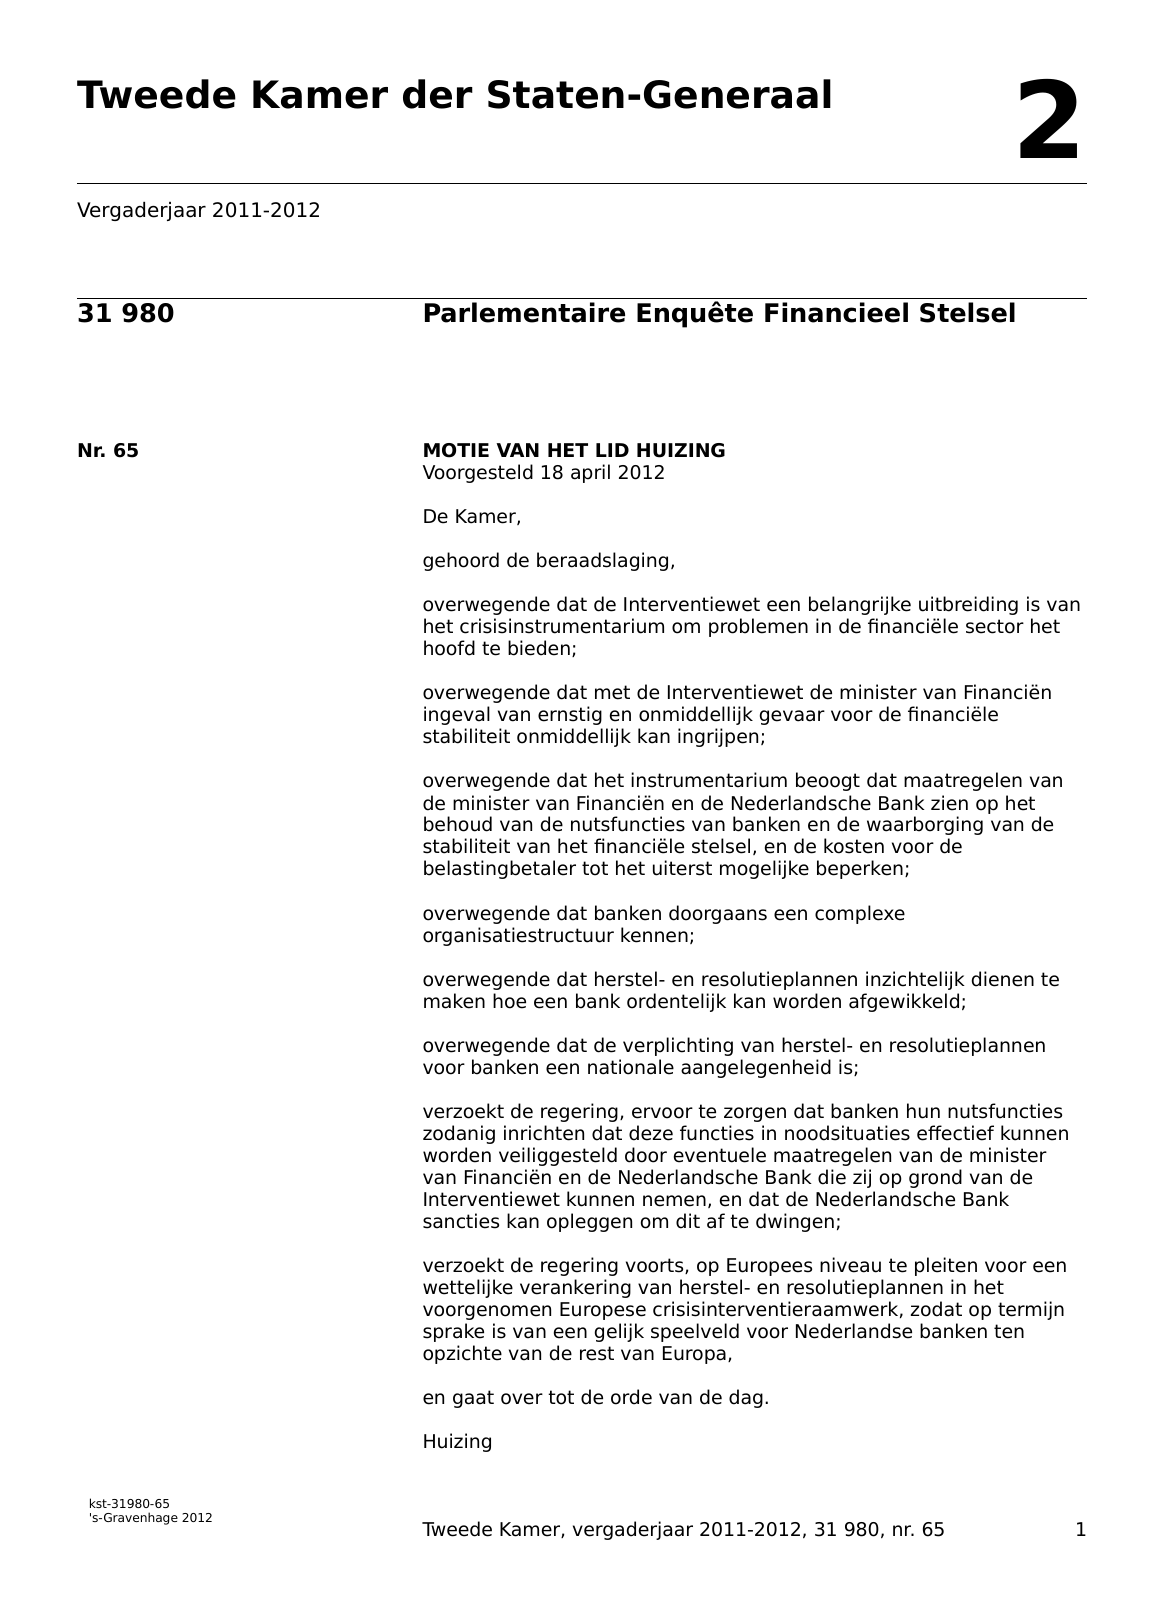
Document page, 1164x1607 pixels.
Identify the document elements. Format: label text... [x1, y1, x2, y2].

subtitle Nr. 65 MOTIE VAN HET LID HUIZING [77, 440, 1087, 462]
text Huizing [422, 1431, 1087, 1453]
text 's-Gravenhage 2012 [88, 1511, 323, 1525]
table_header 2 [886, 59, 1087, 183]
text overwegende dat de verplichting van herstel- en resolutieplannen voor banken een nationale aangelegenheid is; [422, 1035, 1087, 1079]
text De Kamer, [422, 506, 1087, 528]
text Voorgesteld 18 april 2012 [422, 462, 1087, 484]
text verzoekt de regering, ervoor te zorgen dat banken hun nutsfuncties zodanig inrichten dat deze functies in noodsituaties effectief kunnen worden veiliggesteld door eventuele maatregelen van de minister van Financiën en de Nederlandsche Bank die zij op grond van de Interventiewet kunnen nemen, en dat de Nederlandsche Bank sancties kan opleggen om dit af te dwingen; [422, 1101, 1087, 1233]
text kst-31980-65 [88, 1497, 323, 1511]
text overwegende dat met de Interventiewet de minister van Financiën ingeval van ernstig en onmiddellijk gevaar voor de financiële stabiliteit onmiddellijk kan ingrijpen; [422, 682, 1087, 748]
text gehoord de beraadslaging, [422, 550, 1087, 572]
text overwegende dat het instrumentarium beoogt dat maatregelen van de minister van Financiën en de Nederlandsche Bank zien op het behoud van de nutsfuncties van banken en de waarborging van de stabiliteit van het financiële stelsel, en de kosten voor de belastingbetaler tot het uiterst mogelijke beperken; [422, 770, 1087, 880]
text overwegende dat de Interventiewet een belangrijke uitbreiding is van het crisisinstrumentarium om problemen in de financiële sector het hoofd te bieden; [422, 594, 1087, 660]
text overwegende dat banken doorgaans een complexe organisatiestructuur kennen; [422, 902, 1087, 946]
text verzoekt de regering voorts, op Europees niveau te pleiten voor een wettelijke verankering van herstel- en resolutieplannen in het voorgenomen Europese crisisinterventieraamwerk, zodat op termijn sprake is van een gelijk speelveld voor Nederlandse banken ten opzichte van de rest van Europa, [422, 1255, 1087, 1365]
table_cell Vergaderjaar 2011-2012 [77, 184, 1087, 298]
text en gaat over tot de orde van de dag. [422, 1387, 1087, 1409]
table_header Tweede Kamer der Staten-Generaal [77, 59, 886, 183]
text overwegende dat herstel- en resolutieplannen inzichtelijk dienen te maken hoe een bank ordentelijk kan worden afgewikkeld; [422, 969, 1087, 1013]
subtitle 31 980 Parlementaire Enquête Financieel Stelsel [77, 299, 1087, 329]
